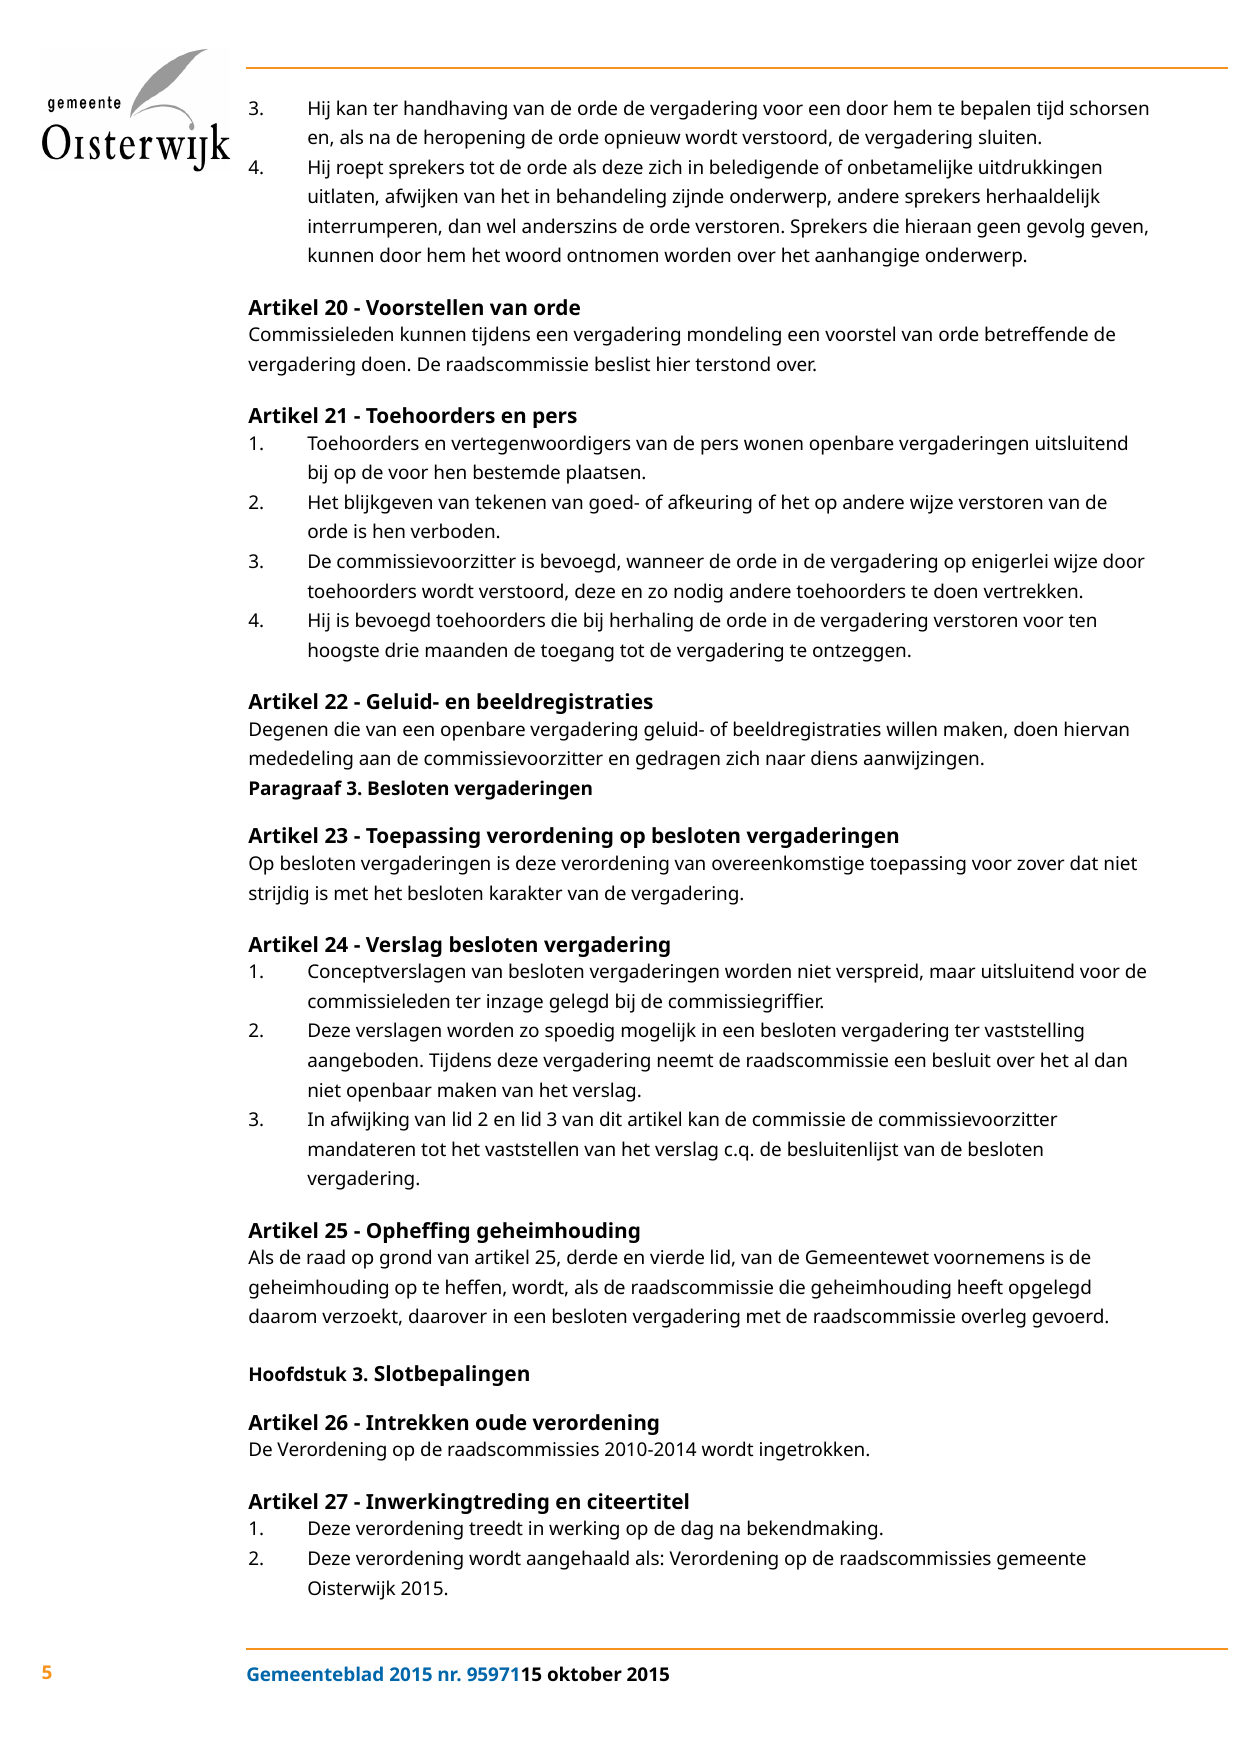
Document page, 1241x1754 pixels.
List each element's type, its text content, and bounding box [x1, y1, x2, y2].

list Hij is bevoegd toehoorders die bij herhaling de orde in de vergadering verstoren voor ten hoogste drie maanden de toegang tot de vergadering te ontzeggen. [248, 607, 1152, 663]
text Artikel 22 - Geluid- en beeldregistraties [248, 687, 1152, 716]
list Deze verordening treedt in werking op de dag na bekendmaking. [248, 1516, 1152, 1541]
text Artikel 27 - Inwerkingtreding en citeertitel [248, 1487, 1152, 1516]
list De commissievoorzitter is bevoegd, wanneer de orde in de vergadering op enigerlei wijze door toehoorders wordt verstoord, deze en zo nodig andere toehoorders te doen vertrekken. [248, 548, 1152, 604]
list In afwijking van lid 2 en lid 3 van dit artikel kan de commissie de commissievoorzitter mandateren tot het vaststellen van het verslag c.q. de besluitenlijst van de besloten vergadering. [248, 1106, 1152, 1191]
list Conceptverslagen van besloten vergaderingen worden niet verspreid, maar uitsluitend voor de commissieleden ter inzage gelegd bij de commissiegriffier. [248, 958, 1152, 1014]
text Hoofdstuk 3. Slotbepalingen [248, 1359, 1152, 1387]
text Paragraaf 3. Besloten vergaderingen [248, 775, 1152, 801]
text Artikel 26 - Intrekken oude verordening [248, 1408, 1152, 1437]
text Degenen die van een openbare vergadering geluid- of beeldregistraties willen maken, doen hiervan mededeling aan de commissievoorzitter en gedragen zich naar diens aanwijzingen. [248, 716, 1152, 771]
text Artikel 24 - Verslag besloten vergadering [248, 930, 1152, 958]
list Hij roept sprekers tot de orde als deze zich in beledigende of onbetamelijke uitdrukkingen uitlaten, afwijken van het in behandeling zijnde onderwerp, andere sprekers herhaaldelijk interrumperen, dan wel anderszins de orde verstoren. Sprekers die hieraan geen gevolg geven, kunnen door hem het woord ontnomen worden over het aanhangige onderwerp. [248, 154, 1152, 268]
text De Verordening op de raadscommissies 2010-2014 wordt ingetrokken. [248, 1437, 1152, 1462]
text Commissieleden kunnen tijdens een vergadering mondeling een voorstel van orde betreffende de vergadering doen. De raadscommissie beslist hier terstond over. [248, 322, 1152, 377]
text Artikel 20 - Voorstellen van orde [248, 293, 1152, 322]
text Als de raad op grond van artikel 25, derde en vierde lid, van de Gemeentewet voornemens is de geheimhouding op te heffen, wordt, als de raadscommissie die geheimhouding heeft opgelegd daarom verzoekt, daarover in een besloten vergadering met de raadscommissie overleg gevoerd. [248, 1244, 1152, 1329]
text Op besloten vergaderingen is deze verordening van overeenkomstige toepassing voor zover dat niet strijdig is met het besloten karakter van de vergadering. [248, 850, 1152, 905]
text Artikel 23 - Toepassing verordening op besloten vergaderingen [248, 822, 1152, 850]
text Artikel 21 - Toehoorders en pers [248, 402, 1152, 430]
list Hij kan ter handhaving van de orde de vergadering voor een door hem te bepalen tijd schorsen en, als na de heropening de orde opnieuw wordt verstoord, de vergadering sluiten. [248, 95, 1152, 150]
list Deze verordening wordt aangehaald als: Verordening op de raadscommissies gemeente Oisterwijk 2015. [248, 1545, 1152, 1600]
list Deze verslagen worden zo spoedig mogelijk in een besloten vergadering ter vaststelling aangeboden. Tijdens deze vergadering neemt de raadscommissie een besluit over het al dan niet openbaar maken van het verslag. [248, 1018, 1152, 1103]
picture [41, 47, 231, 172]
text Artikel 25 - Opheffing geheimhouding [248, 1216, 1152, 1244]
list Toehoorders en vertegenwoordigers van de pers wonen openbare vergaderingen uitsluitend bij op de voor hen bestemde plaatsen. [248, 430, 1152, 485]
list Het blijkgeven van tekenen van goed- of afkeuring of het op andere wijze verstoren van de orde is hen verboden. [248, 489, 1152, 544]
